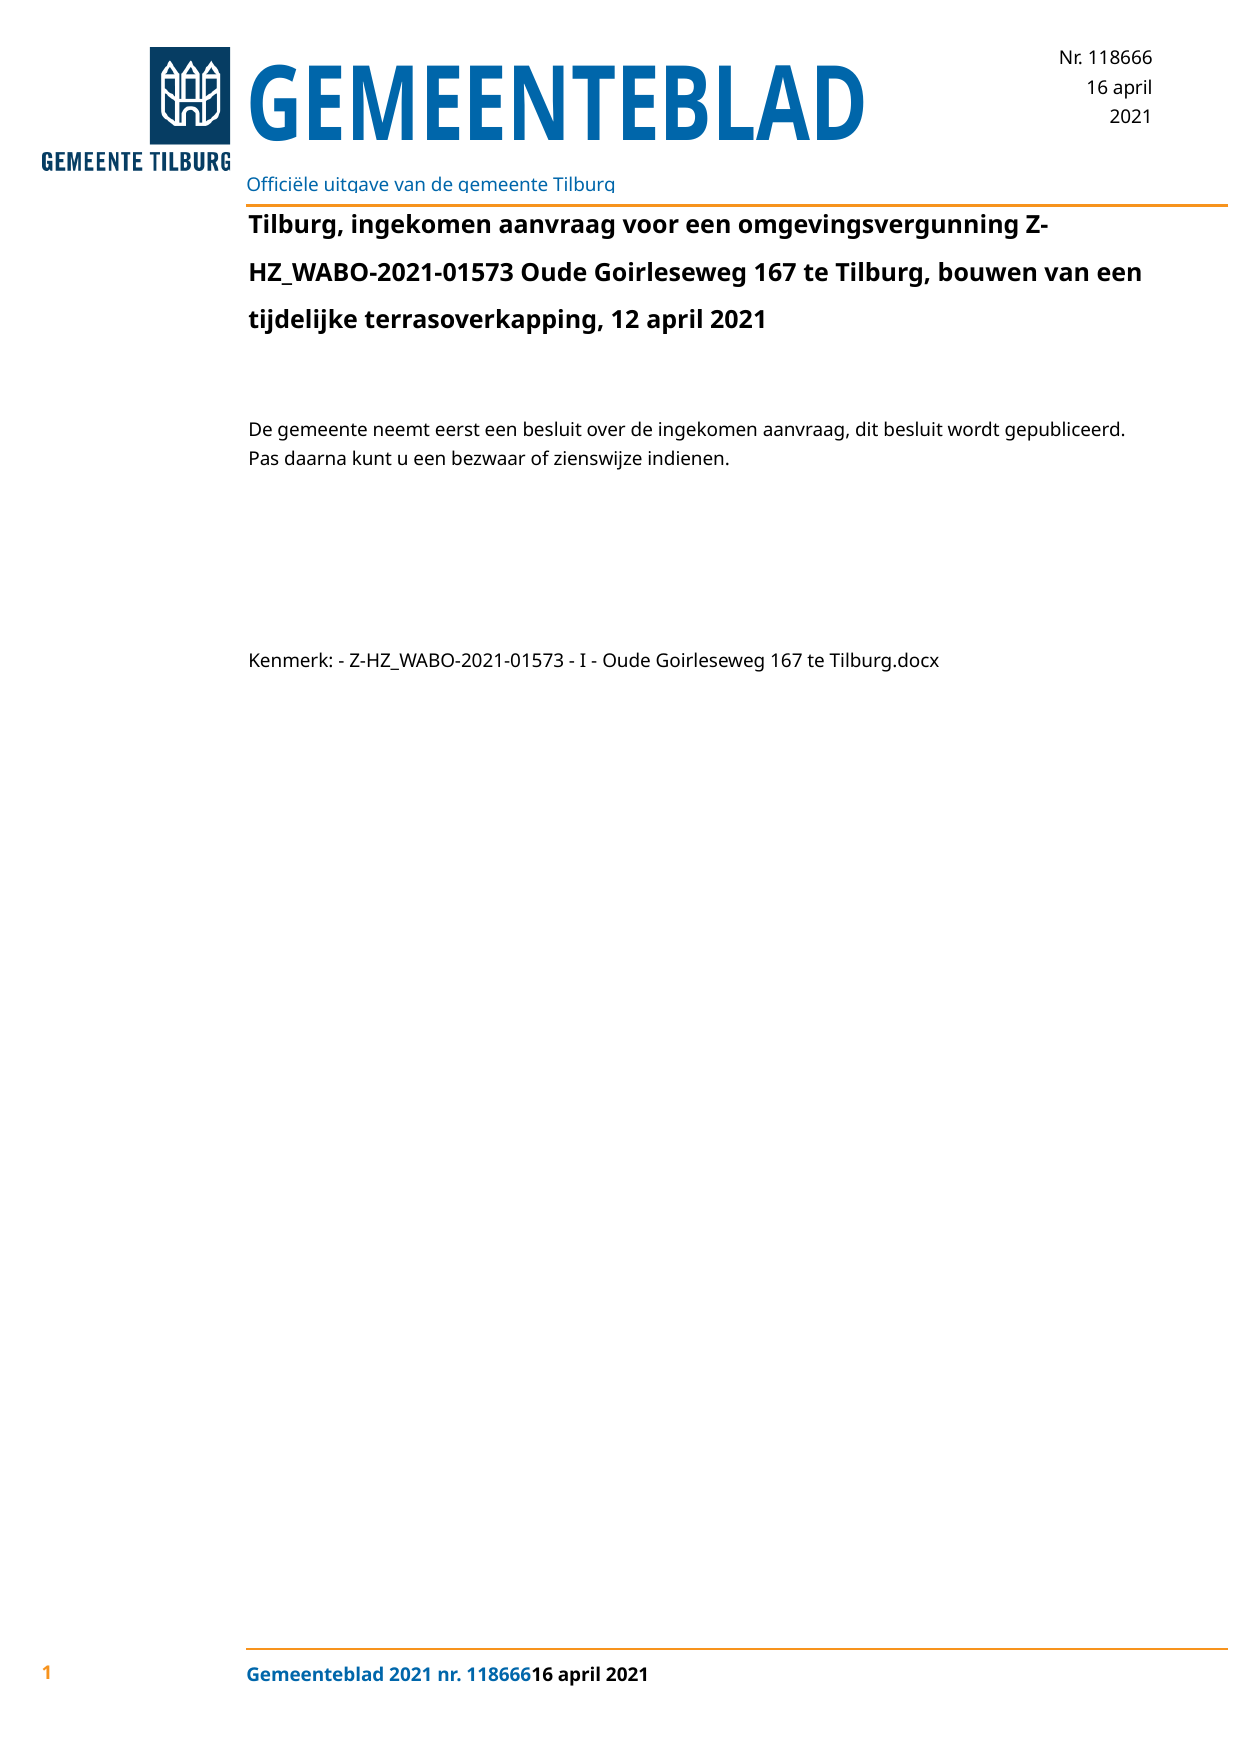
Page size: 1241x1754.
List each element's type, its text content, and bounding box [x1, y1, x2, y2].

text De gemeente neemt eerst een besluit over de ingekomen aanvraag, dit besluit wordt gepubliceerd. Pas daarna kunt u een bezwaar of zienswijze indienen. [248, 416, 1152, 471]
text Tilburg, ingekomen aanvraag voor een omgevingsvergunning Z-HZ_WABO-2021-01573 Oude Goirleseweg 167 te Tilburg, bouwen van een tijdelijke terrasoverkapping, 12 april 2021 [248, 207, 1152, 336]
text Kenmerk: - Z-HZ_WABO-2021-01573 - I - Oude Goirleseweg 167 te Tilburg.docx [248, 647, 1152, 673]
picture [41, 47, 231, 172]
